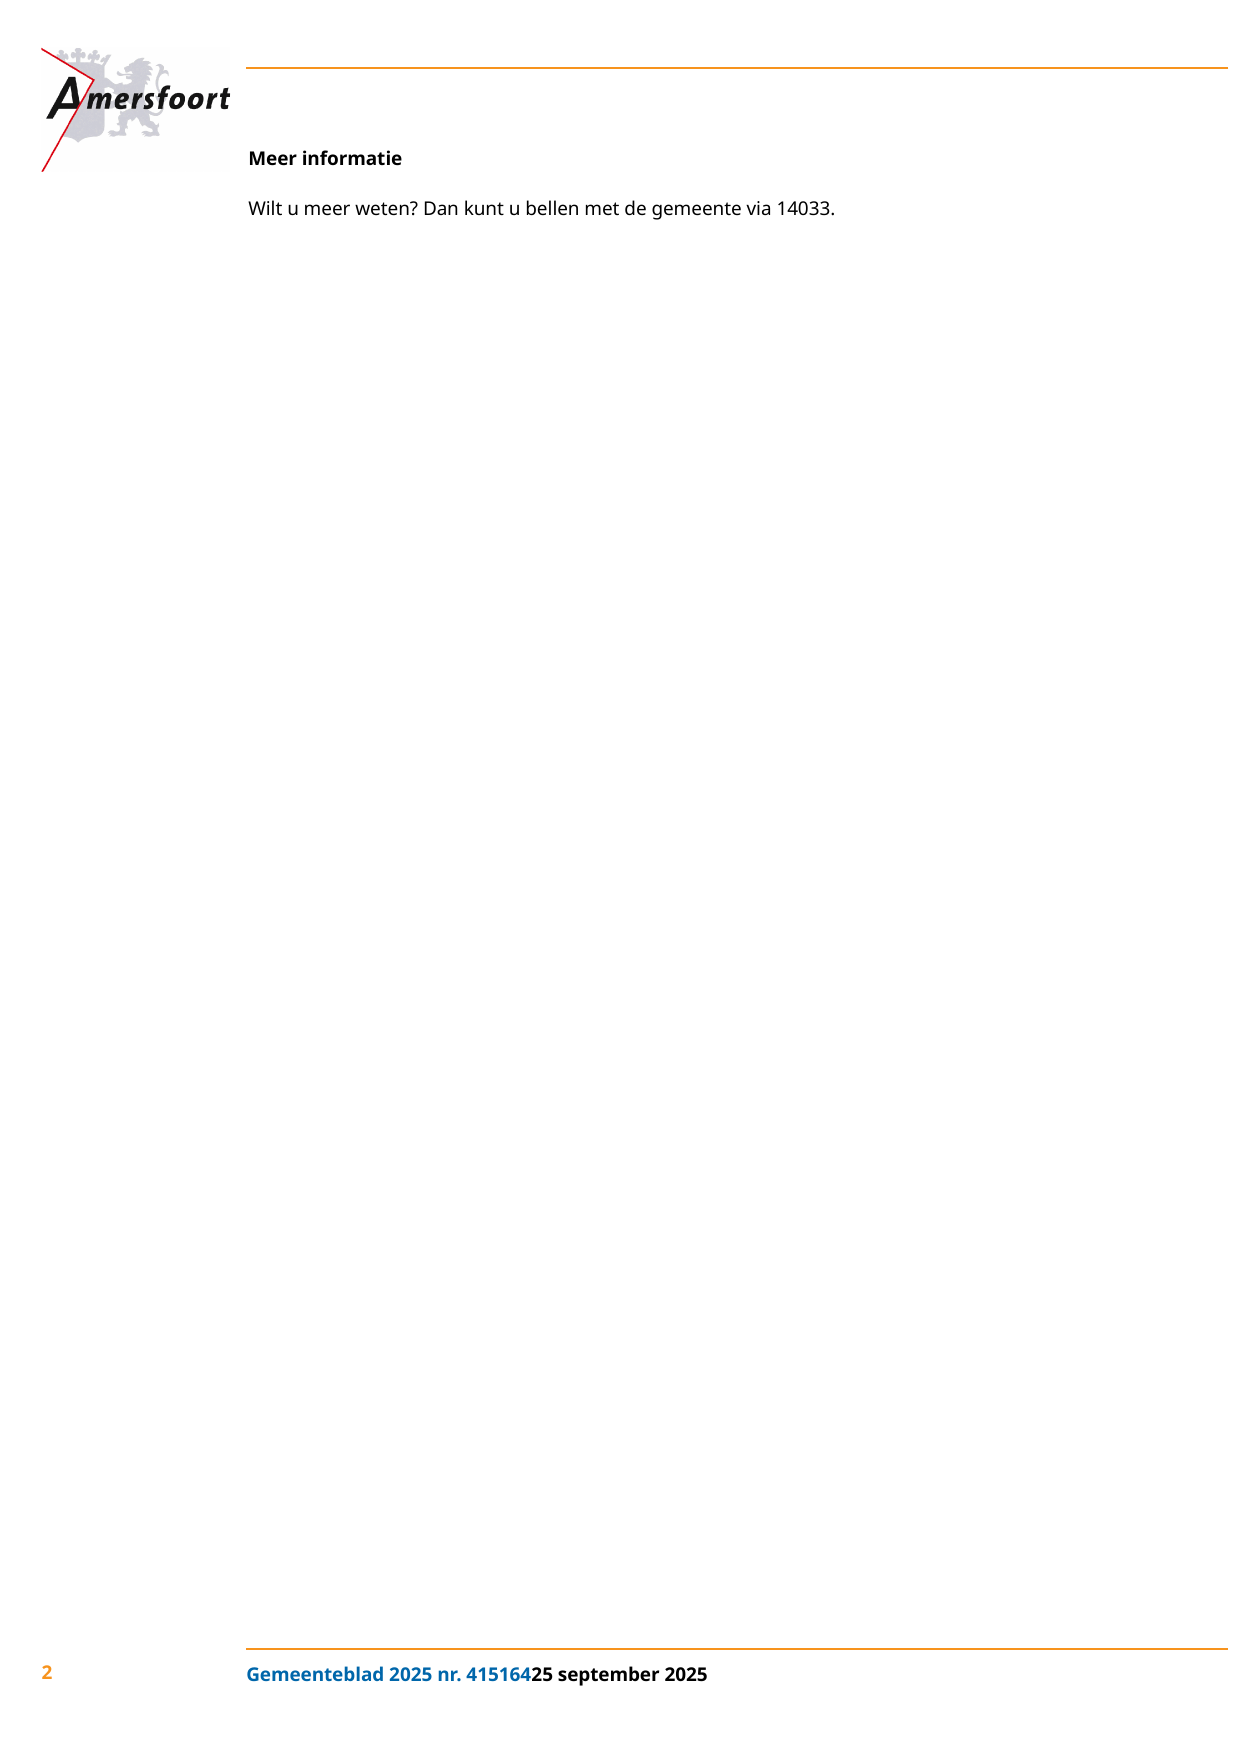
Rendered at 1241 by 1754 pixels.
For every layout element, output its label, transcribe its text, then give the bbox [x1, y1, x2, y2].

picture [41, 47, 231, 172]
text Meer informatie [248, 145, 1152, 171]
text Wilt u meer weten? Dan kunt u bellen met de gemeente via 14033. [248, 196, 1152, 221]
